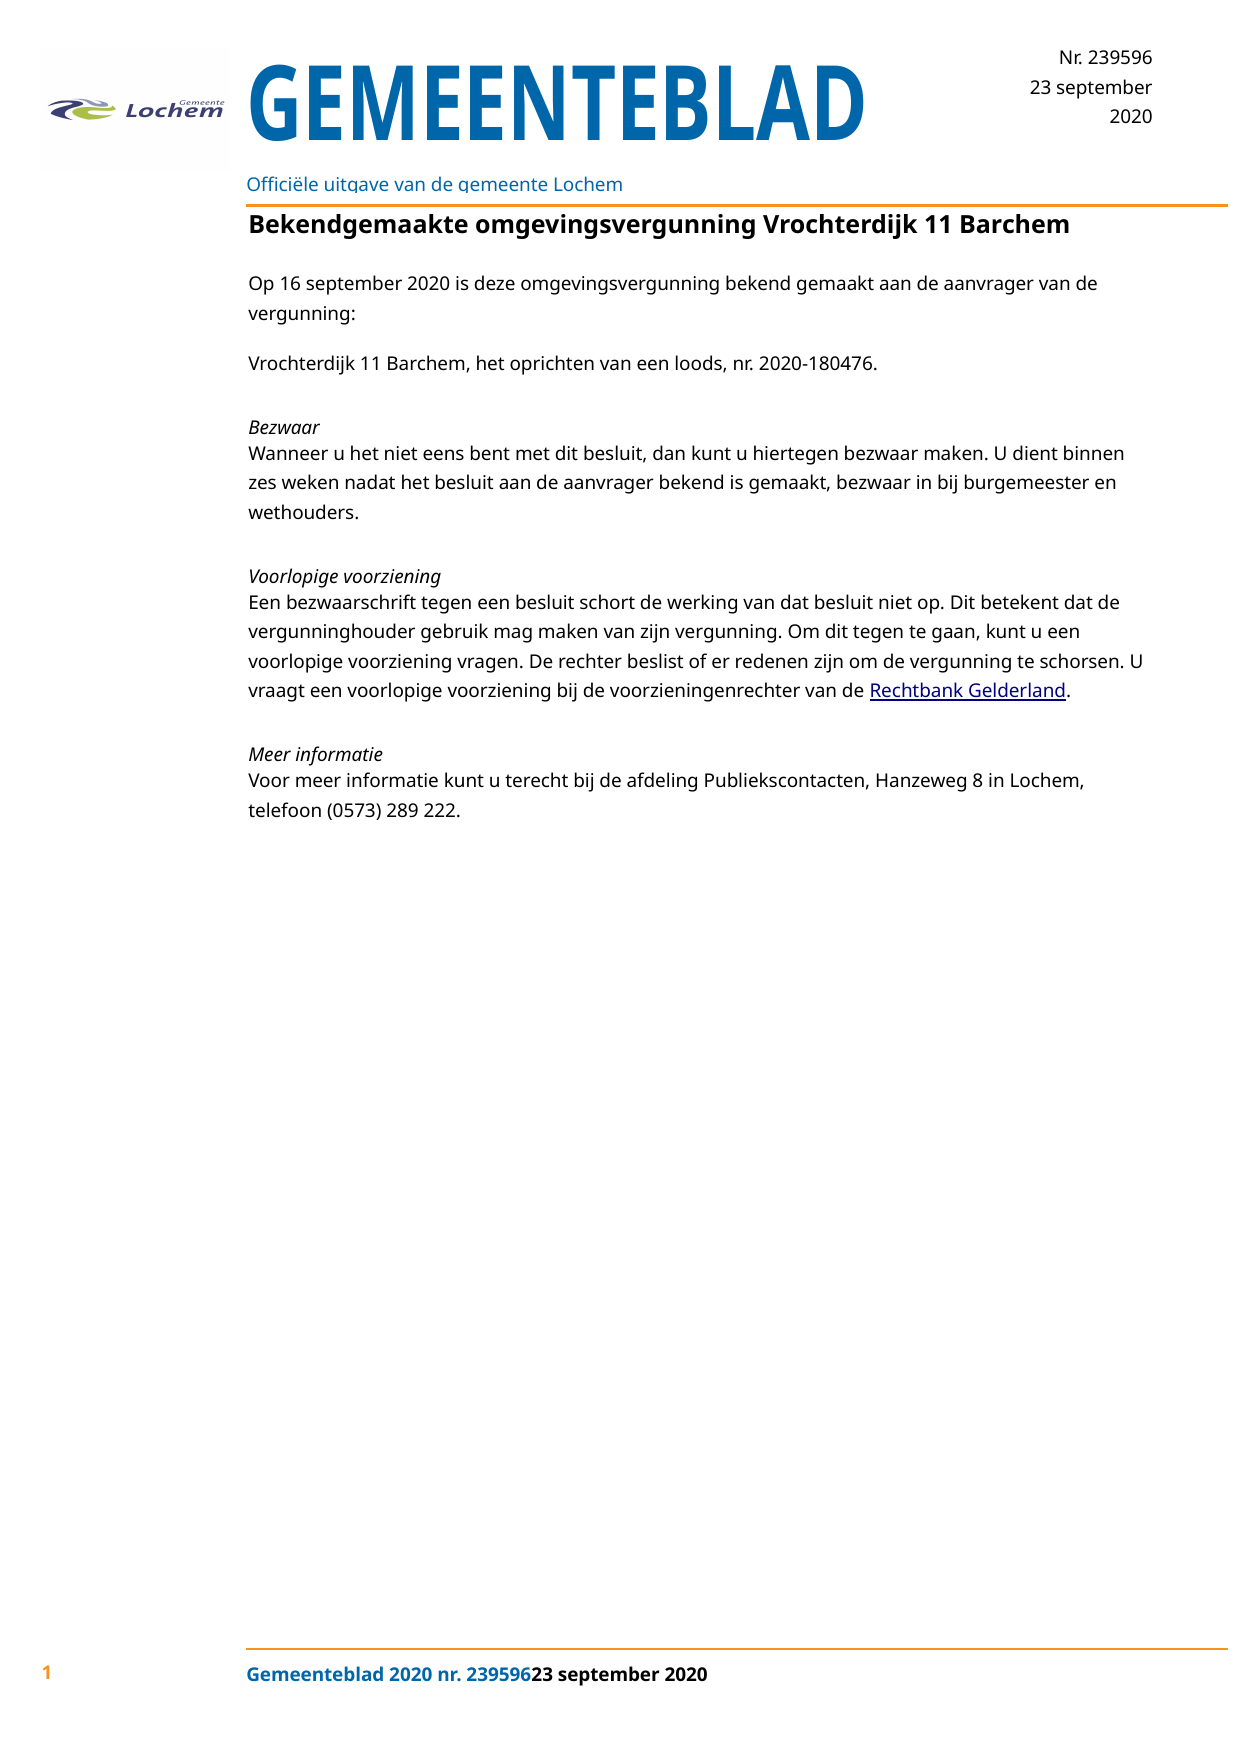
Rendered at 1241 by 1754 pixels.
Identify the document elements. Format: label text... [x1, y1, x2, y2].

text Bekendgemaakte omgevingsvergunning Vrochterdijk 11 Barchem [248, 207, 1152, 241]
text Wanneer u het niet eens bent met dit besluit, dan kunt u hiertegen bezwaar maken. U dient binnen zes weken nadat het besluit aan de aanvrager bekend is gemaakt, bezwaar in bij burgemeester en wethouders. [248, 440, 1152, 525]
text Een bezwaarschrift tegen een besluit schort de werking van dat besluit niet op. Dit betekent dat de vergunninghouder gebruik mag maken van zijn vergunning. Om dit tegen te gaan, kunt u een voorlopige voorziening vragen. De rechter beslist of er redenen zijn om de vergunning te schorsen. U vraagt een voorlopige voorziening bij de voorzieningenrechter van de Rechtbank Gelderland. [248, 589, 1152, 703]
text Vrochterdijk 11 Barchem, het oprichten van een loods, nr. 2020-180476. [248, 350, 1152, 376]
text Voor meer informatie kunt u terecht bij de afdeling Publiekscontacten, Hanzeweg 8 in Lochem, telefoon (0573) 289 222. [248, 767, 1152, 823]
text Bezwaar [248, 414, 1152, 440]
text Op 16 september 2020 is deze omgevingsvergunning bekend gemaakt aan de aanvrager van de vergunning: [248, 270, 1152, 326]
text Meer informatie [248, 742, 1152, 767]
text Voorlopige voorziening [248, 563, 1152, 589]
picture [41, 47, 231, 172]
